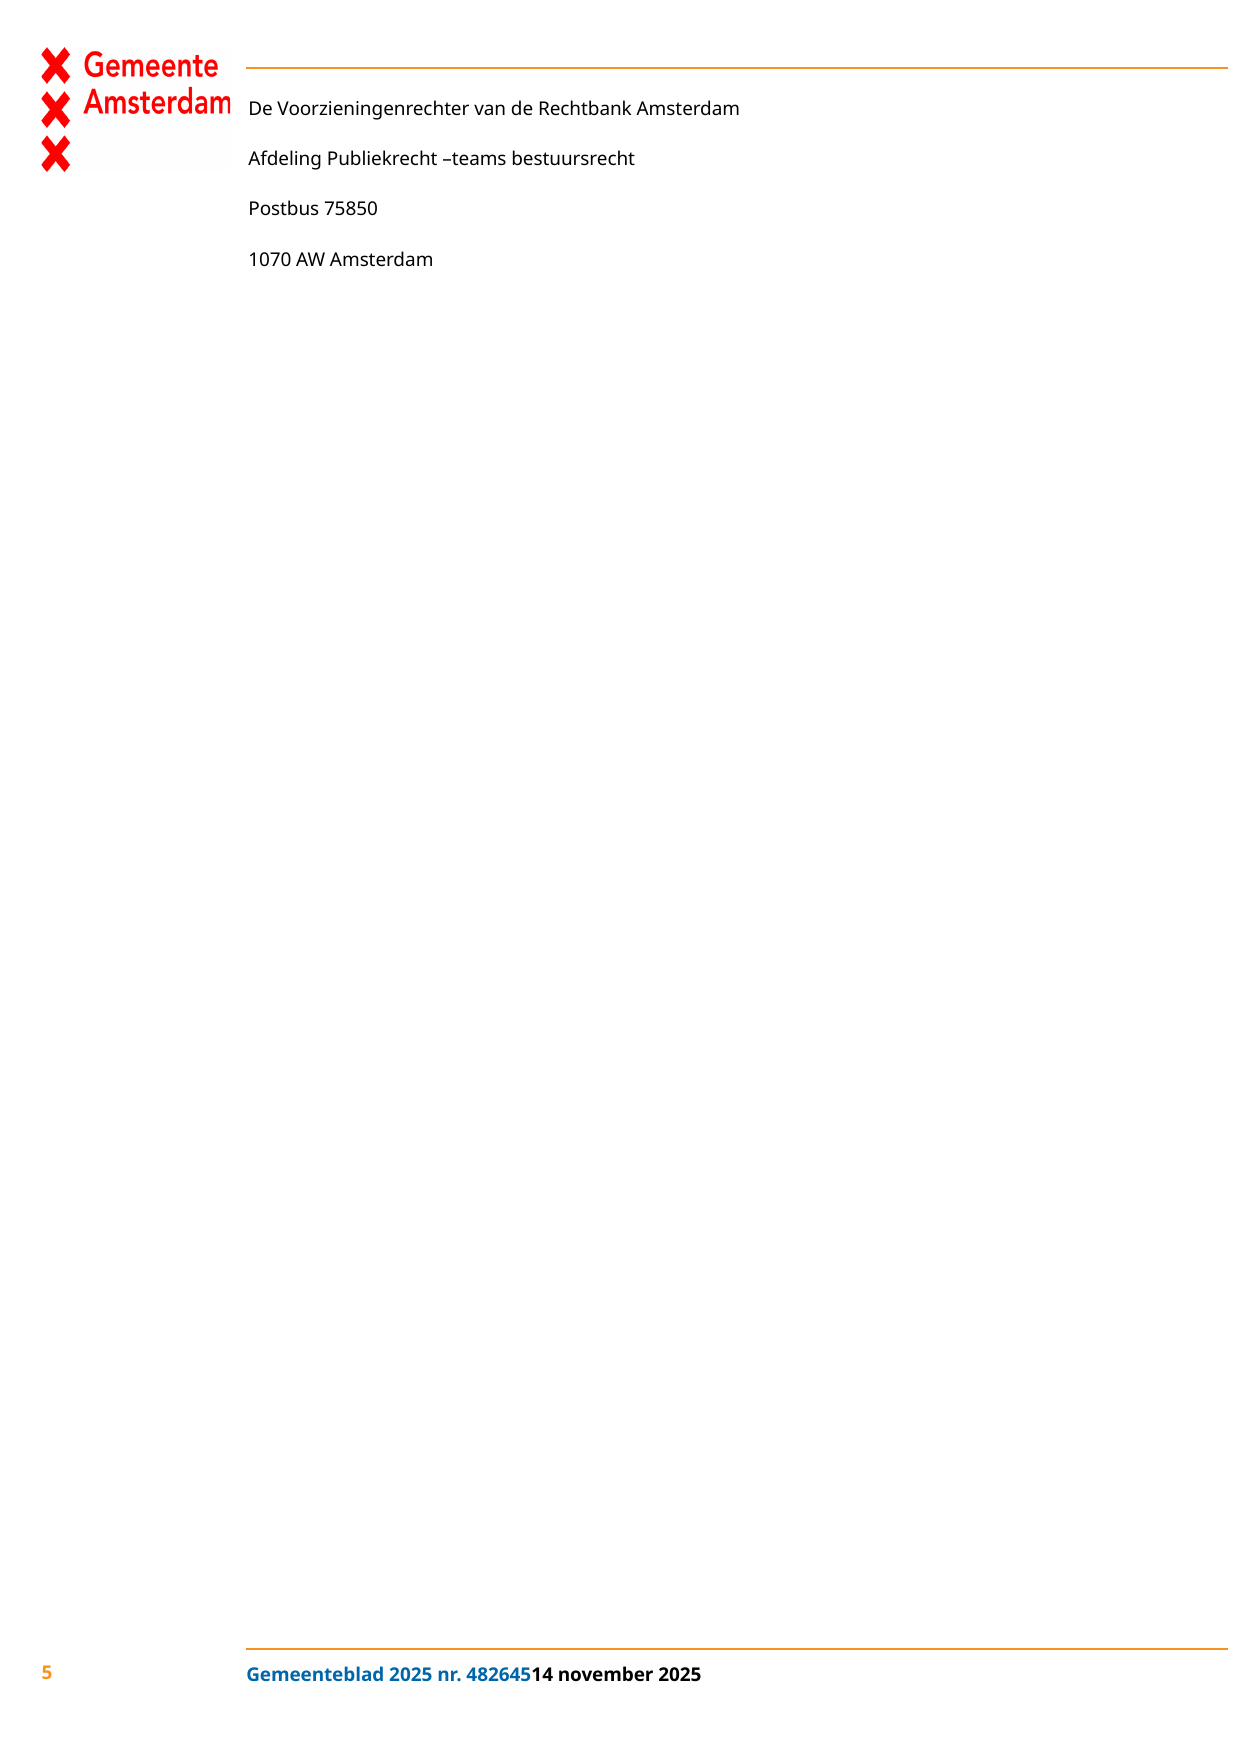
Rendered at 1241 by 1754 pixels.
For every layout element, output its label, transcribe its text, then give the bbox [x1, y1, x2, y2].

text Afdeling Publiekrecht –teams bestuursrecht [248, 145, 1152, 171]
text De Voorzieningenrechter van de Rechtbank Amsterdam [248, 95, 1152, 121]
text Postbus 75850 [248, 196, 1152, 221]
picture [41, 47, 231, 172]
text 1070 AW Amsterdam [248, 246, 1152, 272]
